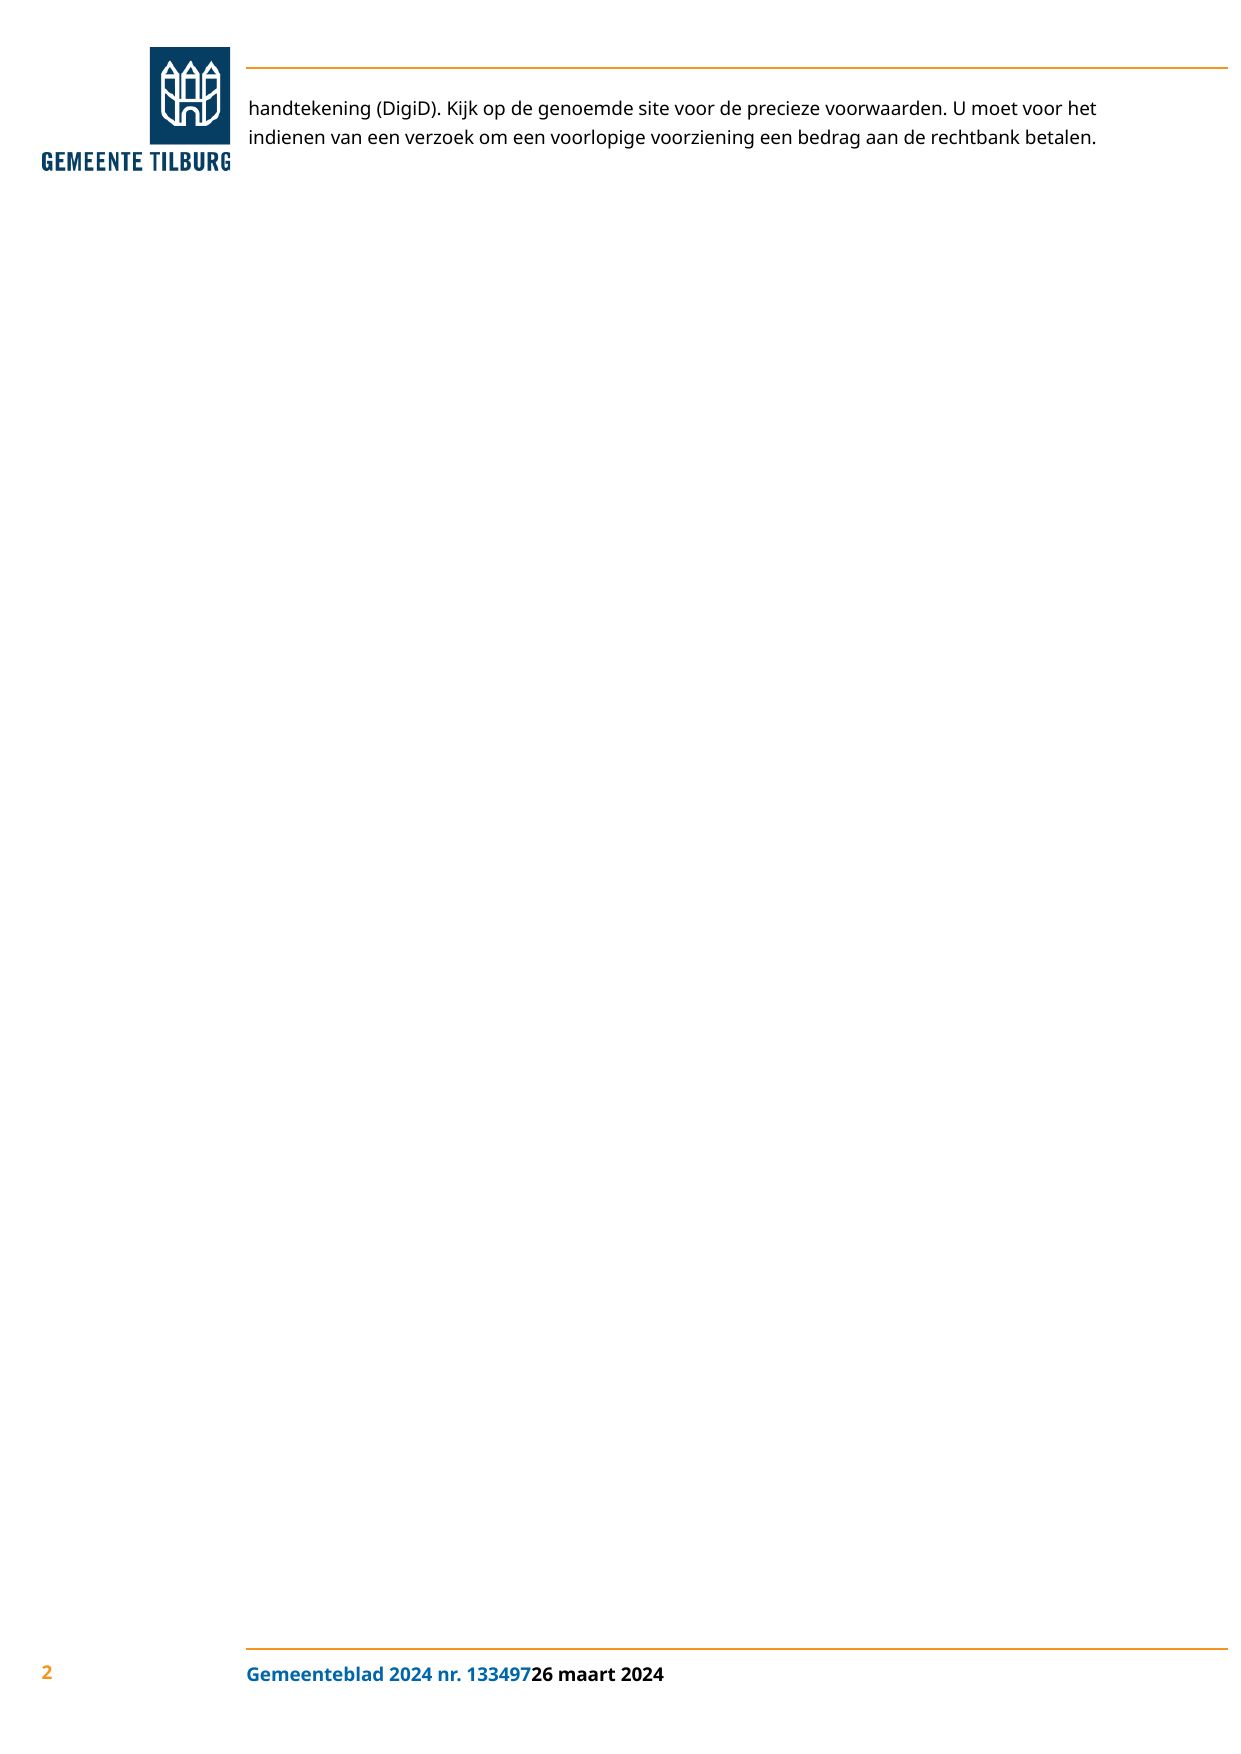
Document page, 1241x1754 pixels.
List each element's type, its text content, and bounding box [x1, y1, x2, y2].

picture [41, 47, 231, 172]
text handtekening (DigiD). Kijk op de genoemde site voor de precieze voorwaarden. U moet voor het indienen van een verzoek om een voorlopige voorziening een bedrag aan de rechtbank betalen. [248, 95, 1152, 150]
